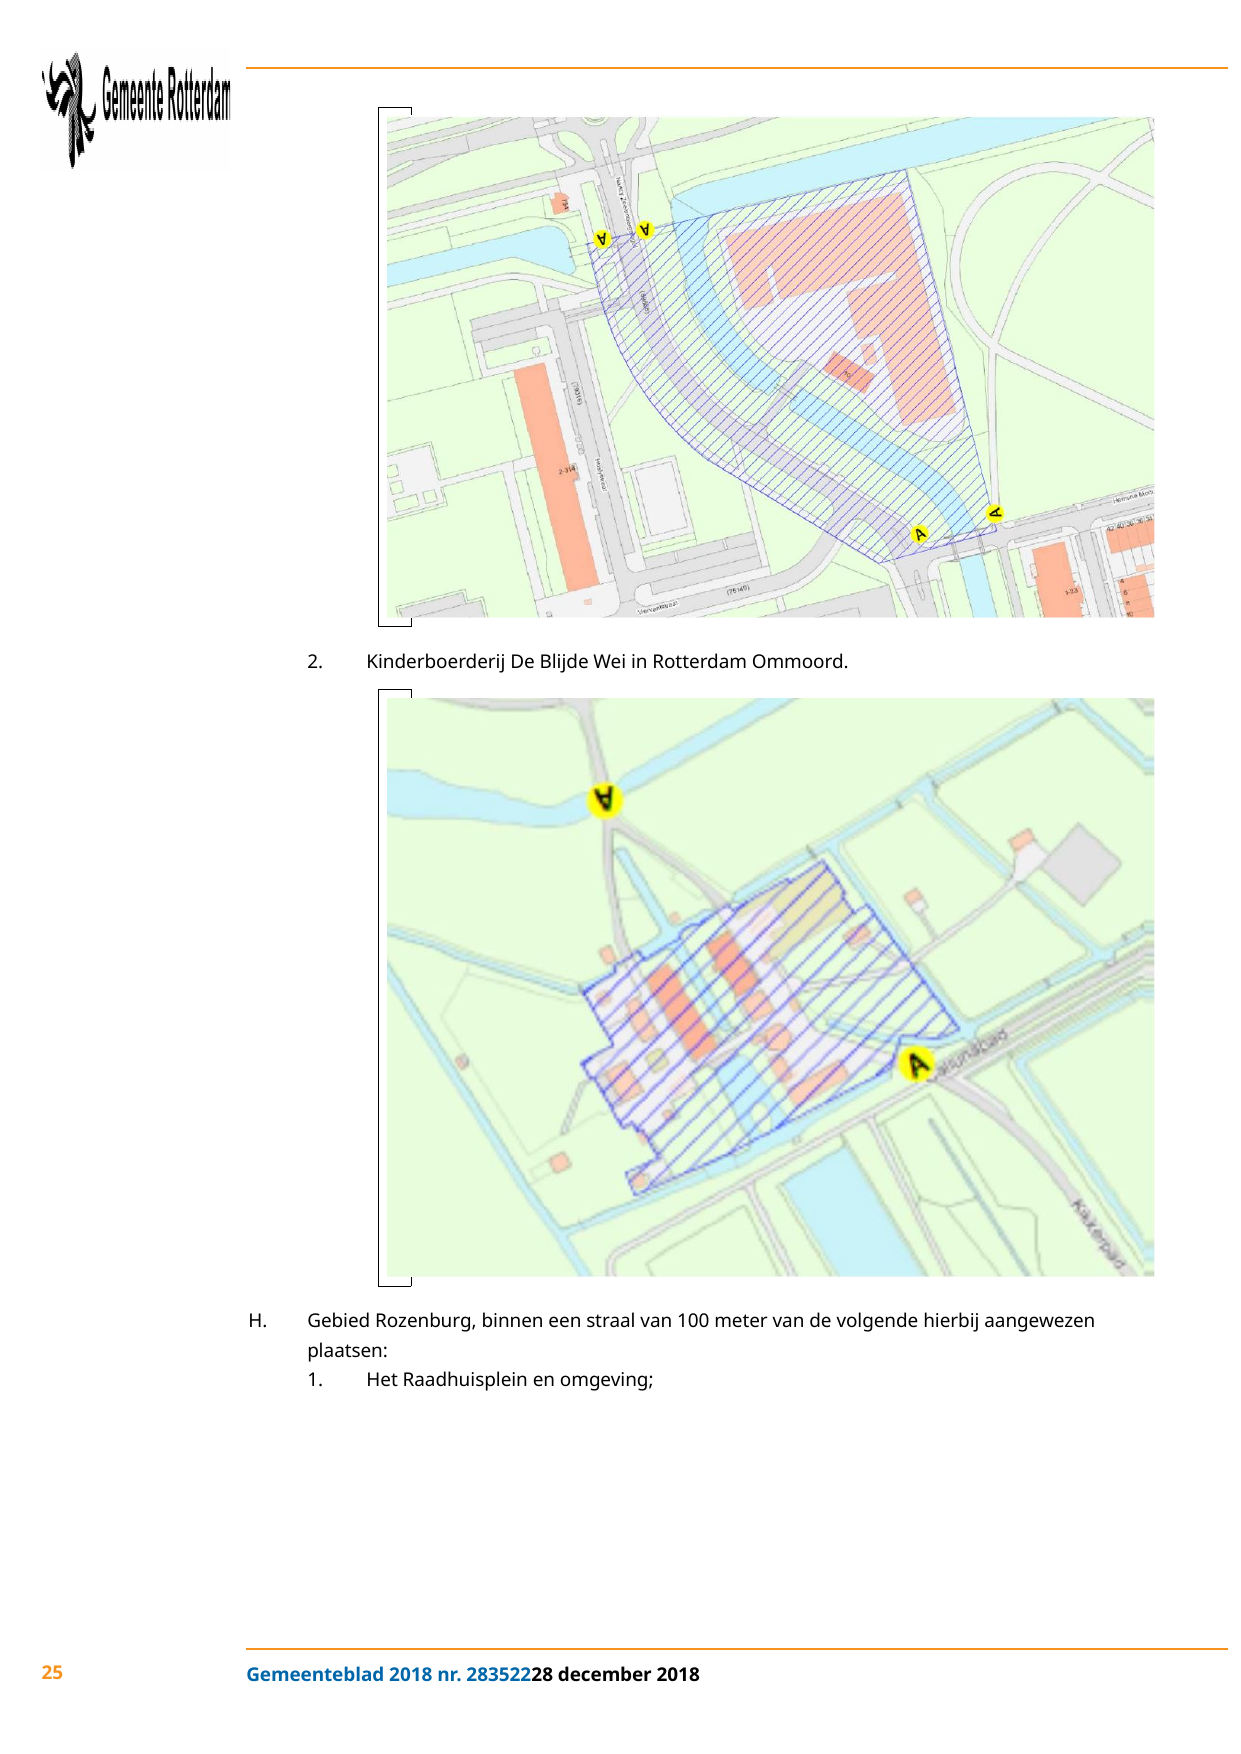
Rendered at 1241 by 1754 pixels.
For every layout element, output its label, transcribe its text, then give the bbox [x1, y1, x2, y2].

picture [41, 47, 231, 172]
picture [387, 115, 1155, 618]
picture [387, 698, 1155, 1277]
list Het Raadhuisplein en omgeving; [307, 1367, 1152, 1392]
list Kinderboerderij De Blijde Wei in Rotterdam Ommoord. [307, 648, 1152, 674]
list Gebied Rozenburg, binnen een straal van 100 meter van de volgende hierbij aangewezen plaatsen: [248, 1307, 1152, 1363]
